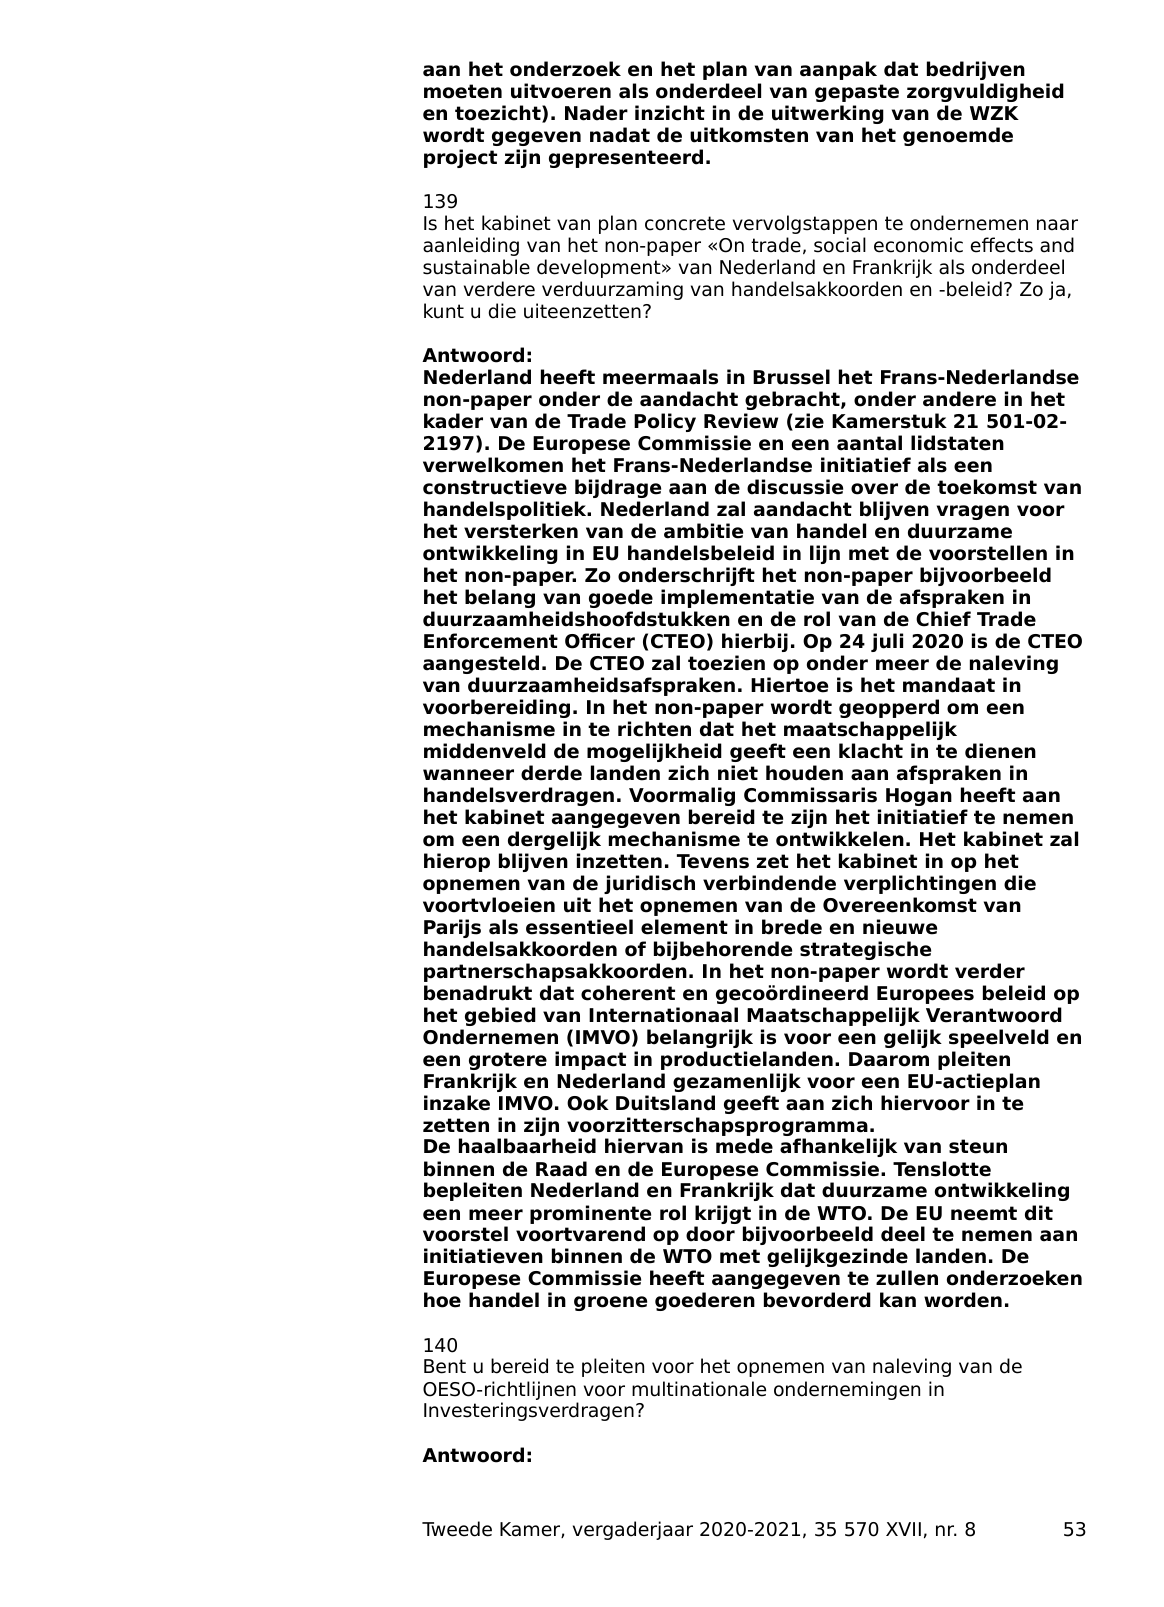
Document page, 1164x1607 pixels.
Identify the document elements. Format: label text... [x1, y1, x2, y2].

text 139 [422, 191, 1087, 213]
text De haalbaarheid hiervan is mede afhankelijk van steun binnen de Raad en de Europese Commissie. Tenslotte bepleiten Nederland en Frankrijk dat duurzame ontwikkeling een meer prominente rol krijgt in de WTO. De EU neemt dit voorstel voortvarend op door bijvoorbeeld deel te nemen aan initiatieven binnen de WTO met gelijkgezinde landen. De Europese Commissie heeft aangegeven te zullen onderzoeken hoe handel in groene goederen bevorderd kan worden. [422, 1136, 1087, 1312]
text Bent u bereid te pleiten voor het opnemen van naleving van de OESO-richtlijnen voor multinationale ondernemingen in Investeringsverdragen? [422, 1356, 1087, 1422]
text Is het kabinet van plan concrete vervolgstappen te ondernemen naar aanleiding van het non-paper «On trade, social economic effects and sustainable development» van Nederland en Frankrijk als onderdeel van verdere verduurzaming van handelsakkoorden en -beleid? Zo ja, kunt u die uiteenzetten? [422, 213, 1087, 323]
text Antwoord: [422, 345, 1087, 367]
text Antwoord: [422, 1444, 1087, 1467]
text aan het onderzoek en het plan van aanpak dat bedrijven moeten uitvoeren als onderdeel van gepaste zorgvuldigheid en toezicht). Nader inzicht in de uitwerking van de WZK wordt gegeven nadat de uitkomsten van het genoemde project zijn gepresenteerd. [422, 59, 1087, 169]
text Nederland heeft meermaals in Brussel het Frans-Nederlandse non-paper onder de aandacht gebracht, onder andere in het kader van de Trade Policy Review (zie Kamerstuk 21 501-02-2197). De Europese Commissie en een aantal lidstaten verwelkomen het Frans-Nederlandse initiatief als een constructieve bijdrage aan de discussie over de toekomst van handelspolitiek. Nederland zal aandacht blijven vragen voor het versterken van de ambitie van handel en duurzame ontwikkeling in EU handelsbeleid in lijn met de voorstellen in het non-paper. Zo onderschrijft het non-paper bijvoorbeeld het belang van goede implementatie van de afspraken in duurzaamheidshoofdstukken en de rol van de Chief Trade Enforcement Officer (CTEO) hierbij. Op 24 juli 2020 is de CTEO aangesteld. De CTEO zal toezien op onder meer de naleving van duurzaamheidsafspraken. Hiertoe is het mandaat in voorbereiding. In het non-paper wordt geopperd om een mechanisme in te richten dat het maatschappelijk middenveld de mogelijkheid geeft een klacht in te dienen wanneer derde landen zich niet houden aan afspraken in handelsverdragen. Voormalig Commissaris Hogan heeft aan het kabinet aangegeven bereid te zijn het initiatief te nemen om een dergelijk mechanisme te ontwikkelen. Het kabinet zal hierop blijven inzetten. Tevens zet het kabinet in op het opnemen van de juridisch verbindende verplichtingen die voortvloeien uit het opnemen van de Overeenkomst van Parijs als essentieel element in brede en nieuwe handelsakkoorden of bijbehorende strategische partnerschapsakkoorden. In het non-paper wordt verder benadrukt dat coherent en gecoördineerd Europees beleid op het gebied van Internationaal Maatschappelijk Verantwoord Ondernemen (IMVO) belangrijk is voor een gelijk speelveld en een grotere impact in productielanden. Daarom pleiten Frankrijk en Nederland gezamenlijk voor een EU-actieplan inzake IMVO. Ook Duitsland geeft aan zich hiervoor in te zetten in zijn voorzitterschapsprogramma. [422, 367, 1087, 1136]
text 140 [422, 1334, 1087, 1356]
